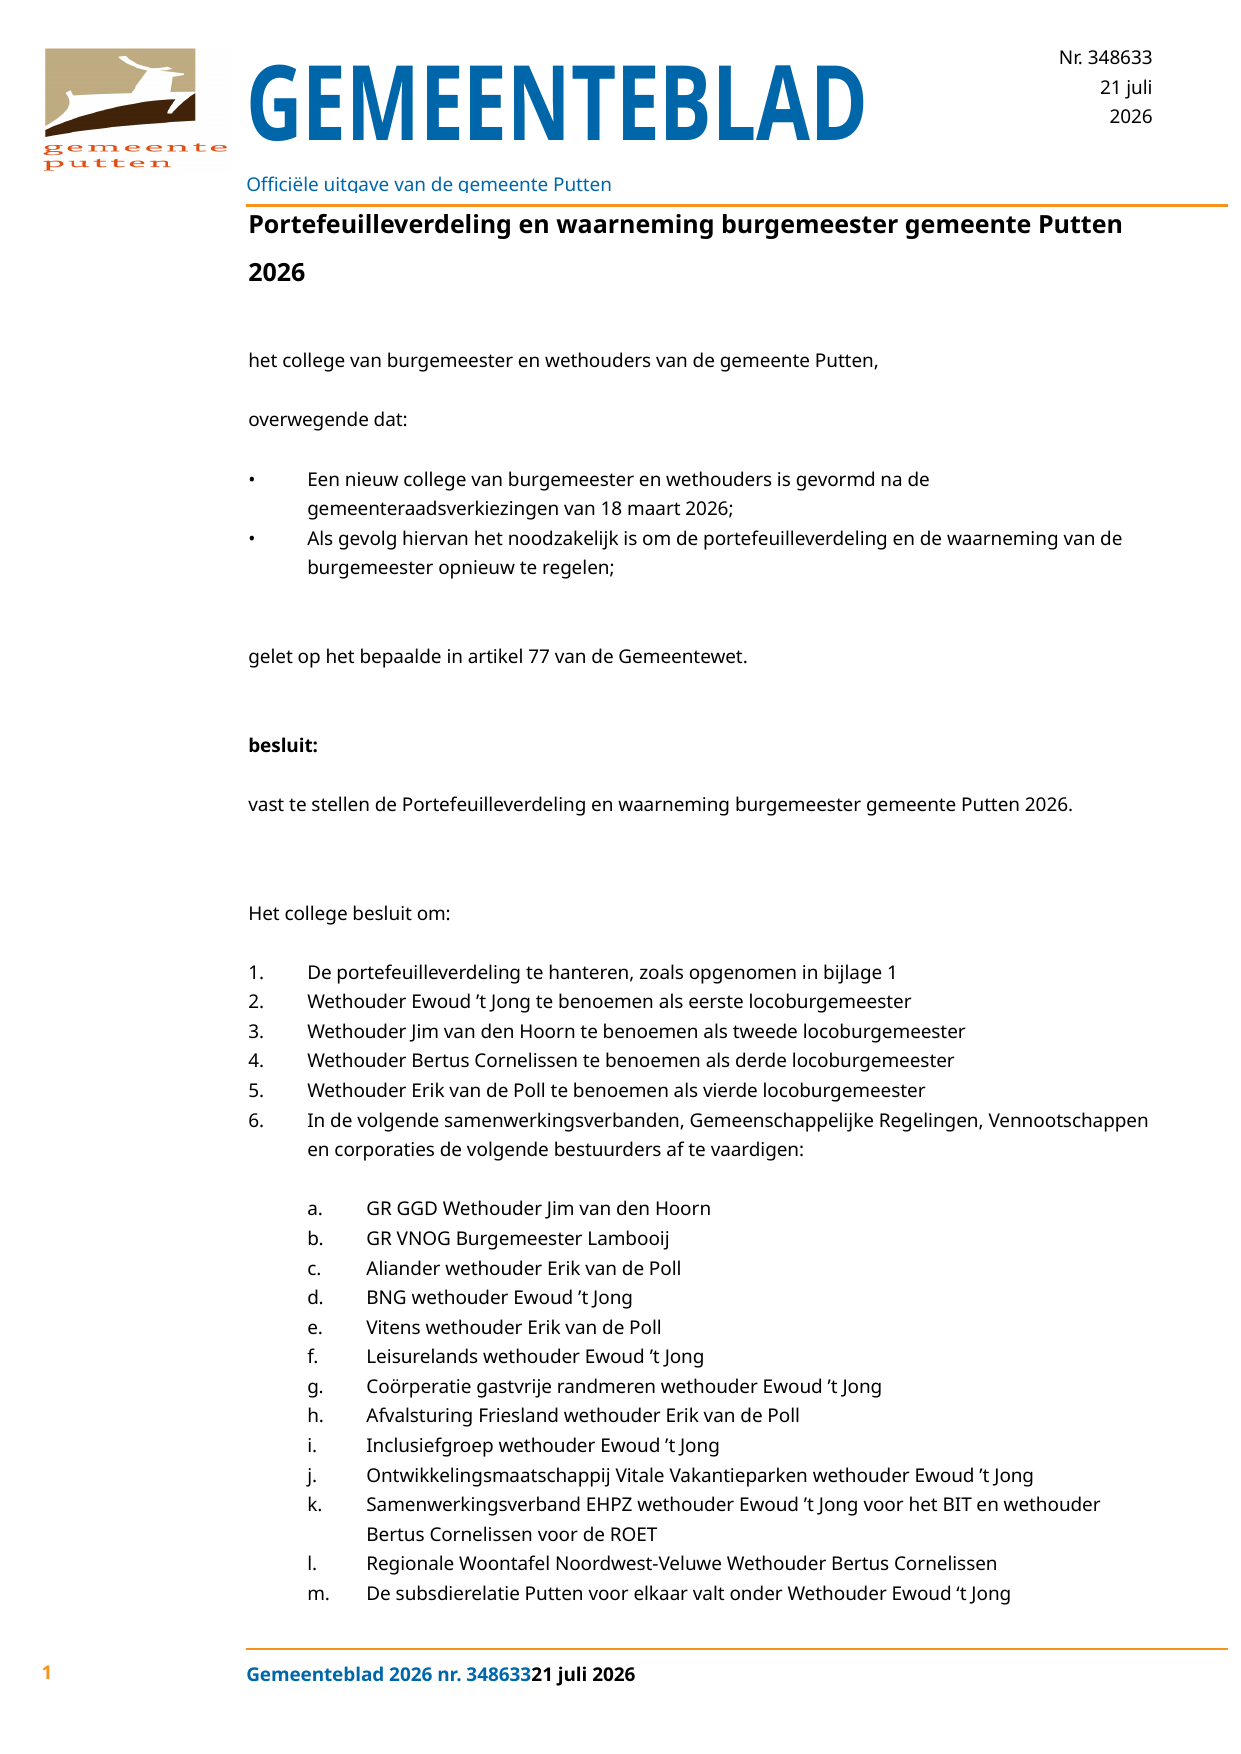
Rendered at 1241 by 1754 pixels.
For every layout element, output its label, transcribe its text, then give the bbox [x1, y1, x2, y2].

list Vitens wethouder Erik van de Poll [307, 1314, 1152, 1339]
text besluit: [248, 732, 1152, 758]
picture [41, 47, 231, 172]
list Leisurelands wethouder Ewoud ’t Jong [307, 1343, 1152, 1369]
text Portefeuilleverdeling en waarneming burgemeester gemeente Putten 2026 [248, 207, 1152, 288]
text vast te stellen de Portefeuilleverdeling en waarneming burgemeester gemeente Putten 2026. [248, 791, 1152, 817]
list Wethouder Erik van de Poll te benoemen als vierde locoburgemeester [248, 1077, 1152, 1103]
list Wethouder Ewoud ’t Jong te benoemen als eerste locoburgemeester [248, 988, 1152, 1014]
list Ontwikkelingsmaatschappij Vitale Vakantieparken wethouder Ewoud ’t Jong [307, 1462, 1152, 1487]
list Als gevolg hiervan het noodzakelijk is om de portefeuilleverdeling en de waarneming van de burgemeester opnieuw te regelen; [248, 525, 1152, 580]
list Samenwerkingsverband EHPZ wethouder Ewoud ’t Jong voor het BIT en wethouder Bertus Cornelissen voor de ROET [307, 1491, 1152, 1547]
list Een nieuw college van burgemeester en wethouders is gevormd na de gemeenteraadsverkiezingen van 18 maart 2026; [248, 466, 1152, 521]
text Het college besluit om: [248, 900, 1152, 925]
list GR VNOG Burgemeester Lambooij [307, 1225, 1152, 1251]
list Aliander wethouder Erik van de Poll [307, 1255, 1152, 1280]
text gelet op het bepaalde in artikel 77 van de Gemeentewet. [248, 643, 1152, 669]
list Afvalsturing Friesland wethouder Erik van de Poll [307, 1403, 1152, 1428]
list Coörperatie gastvrije randmeren wethouder Ewoud ’t Jong [307, 1373, 1152, 1399]
list BNG wethouder Ewoud ’t Jong [307, 1284, 1152, 1310]
list Wethouder Jim van den Hoorn te benoemen als tweede locoburgemeester [248, 1018, 1152, 1044]
list In de volgende samenwerkingsverbanden, Gemeenschappelijke Regelingen, Vennootschappen en corporaties de volgende bestuurders af te vaardigen: [248, 1107, 1152, 1162]
list Inclusiefgroep wethouder Ewoud ’t Jong [307, 1432, 1152, 1458]
list GR GGD Wethouder Jim van den Hoorn [307, 1196, 1152, 1221]
text overwegende dat: [248, 407, 1152, 432]
list Regionale Woontafel Noordwest-Veluwe Wethouder Bertus Cornelissen [307, 1551, 1152, 1576]
list Wethouder Bertus Cornelissen te benoemen als derde locoburgemeester [248, 1048, 1152, 1073]
text het college van burgemeester en wethouders van de gemeente Putten, [248, 347, 1152, 373]
list De portefeuilleverdeling te hanteren, zoals opgenomen in bijlage 1 [248, 959, 1152, 984]
list De subsdierelatie Putten voor elkaar valt onder Wethouder Ewoud ‘t Jong [307, 1580, 1152, 1606]
